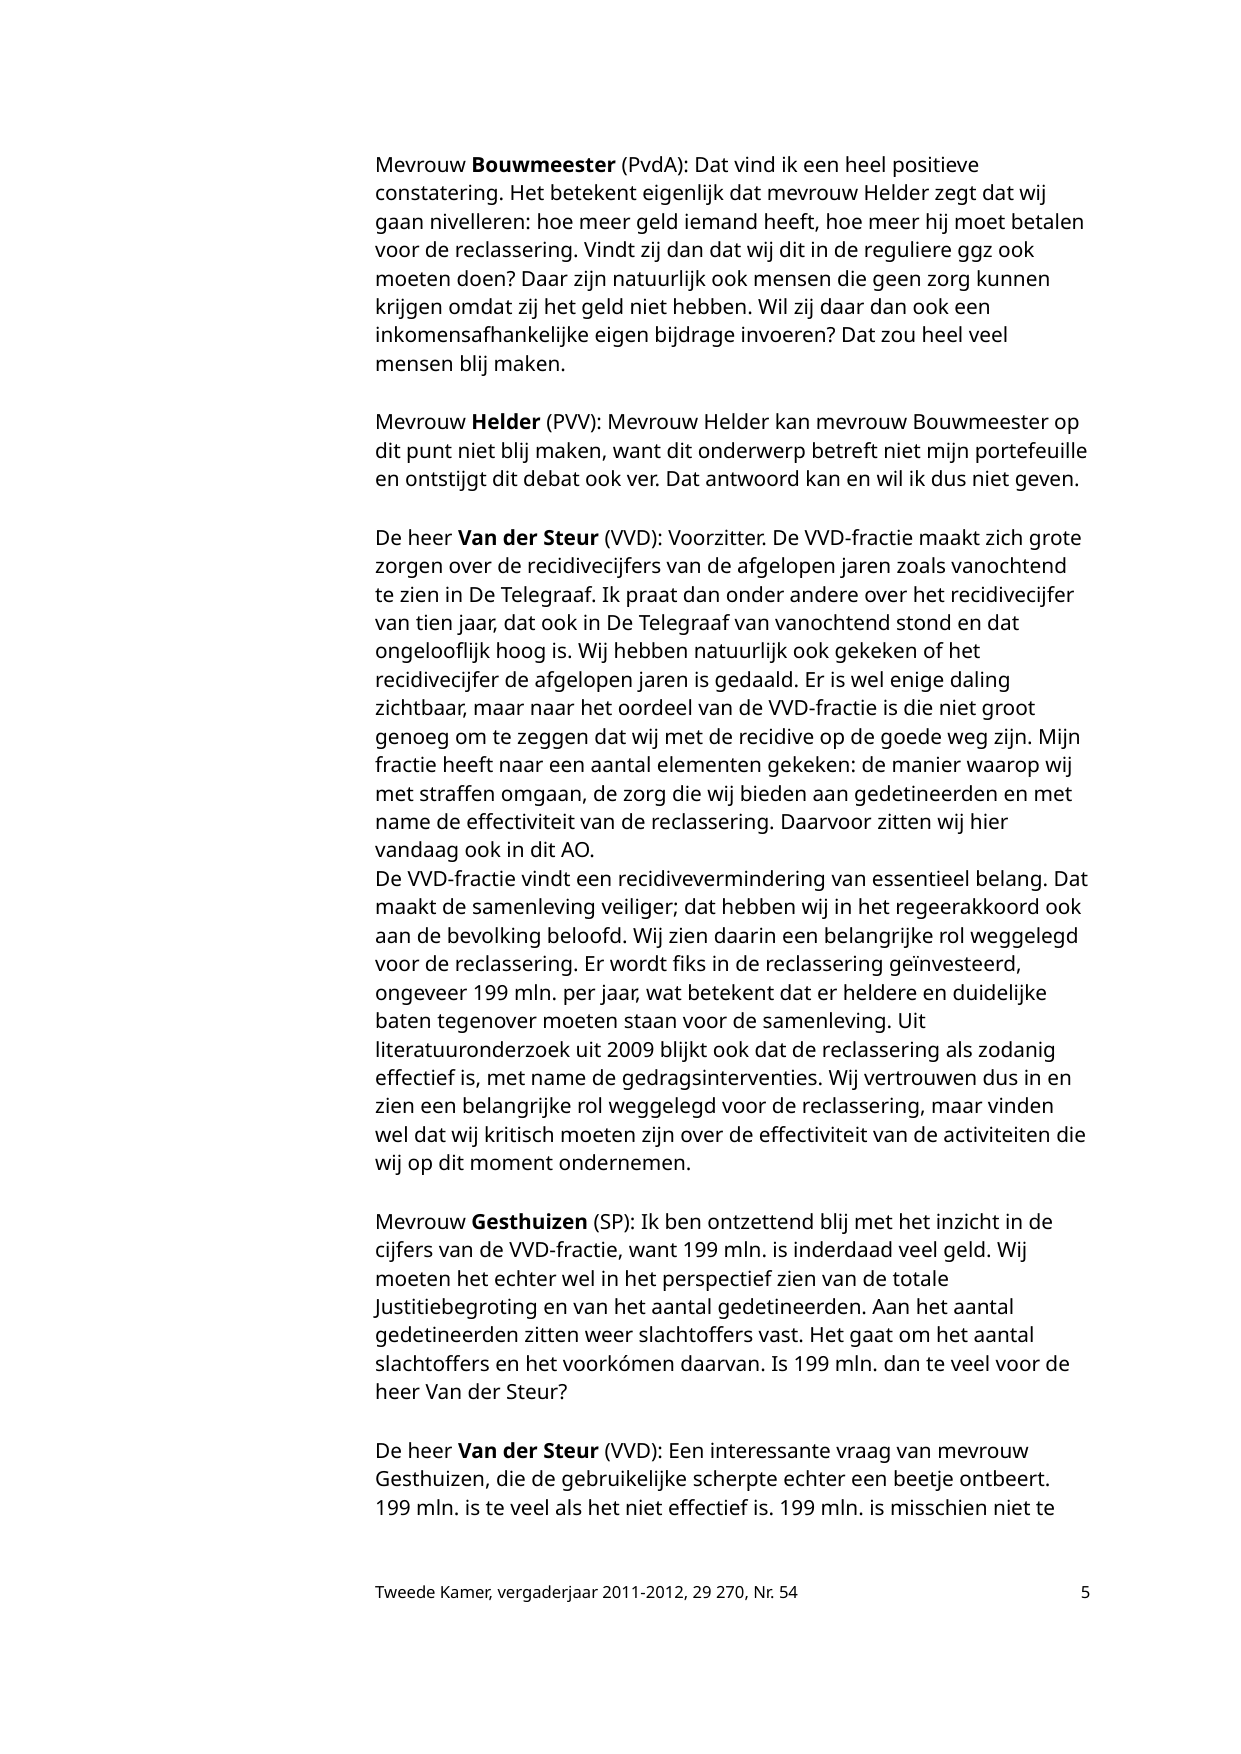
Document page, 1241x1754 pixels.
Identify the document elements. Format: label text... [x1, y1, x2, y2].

text De heer Van der Steur (VVD): Voorzitter. De VVD-fractie maakt zich grote zorgen over de recidivecijfers van de afgelopen jaren zoals vanochtend te zien in De Telegraaf. Ik praat dan onder andere over het recidivecijfer van tien jaar, dat ook in De Telegraaf van vanochtend stond en dat ongelooflijk hoog is. Wij hebben natuurlijk ook gekeken of het recidivecijfer de afgelopen jaren is gedaald. Er is wel enige daling zichtbaar, maar naar het oordeel van de VVD-fractie is die niet groot genoeg om te zeggen dat wij met de recidive op de goede weg zijn. Mijn fractie heeft naar een aantal elementen gekeken: de manier waarop wij met straffen omgaan, de zorg die wij bieden aan gedetineerden en met name de effectiviteit van de reclassering. Daarvoor zitten wij hier vandaag ook in dit AO. [375, 523, 1090, 864]
text Mevrouw Gesthuizen (SP): Ik ben ontzettend blij met het inzicht in de cijfers van de VVD-fractie, want 199 mln. is inderdaad veel geld. Wij moeten het echter wel in het perspectief zien van de totale Justitiebegroting en van het aantal gedetineerden. Aan het aantal gedetineerden zitten weer slachtoffers vast. Het gaat om het aantal slachtoffers en het voorkómen daarvan. Is 199 mln. dan te veel voor de heer Van der Steur? [375, 1207, 1090, 1406]
text De VVD-fractie vindt een recidivevermindering van essentieel belang. Dat maakt de samenleving veiliger; dat hebben wij in het regeerakkoord ook aan de bevolking beloofd. Wij zien daarin een belangrijke rol weggelegd voor de reclassering. Er wordt fiks in de reclassering geïnvesteerd, ongeveer 199 mln. per jaar, wat betekent dat er heldere en duidelijke baten tegenover moeten staan voor de samenleving. Uit literatuuronderzoek uit 2009 blijkt ook dat de reclassering als zodanig effectief is, met name de gedragsinterventies. Wij vertrouwen dus in en zien een belangrijke rol weggelegd voor de reclassering, maar vinden wel dat wij kritisch moeten zijn over de effectiviteit van de activiteiten die wij op dit moment ondernemen. [375, 864, 1090, 1177]
text Mevrouw Bouwmeester (PvdA): Dat vind ik een heel positieve constatering. Het betekent eigenlijk dat mevrouw Helder zegt dat wij gaan nivelleren: hoe meer geld iemand heeft, hoe meer hij moet betalen voor de reclassering. Vindt zij dan dat wij dit in de reguliere ggz ook moeten doen? Daar zijn natuurlijk ook mensen die geen zorg kunnen krijgen omdat zij het geld niet hebben. Wil zij daar dan ook een inkomensafhankelijke eigen bijdrage invoeren? Dat zou heel veel mensen blij maken. [375, 150, 1090, 377]
text Mevrouw Helder (PVV): Mevrouw Helder kan mevrouw Bouwmeester op dit punt niet blij maken, want dit onderwerp betreft niet mijn portefeuille en ontstijgt dit debat ook ver. Dat antwoord kan en wil ik dus niet geven. [375, 407, 1090, 493]
text De heer Van der Steur (VVD): Een interessante vraag van mevrouw Gesthuizen, die de gebruikelijke scherpte echter een beetje ontbeert. 199 mln. is te veel als het niet effectief is. 199 mln. is misschien niet te [375, 1436, 1090, 1521]
